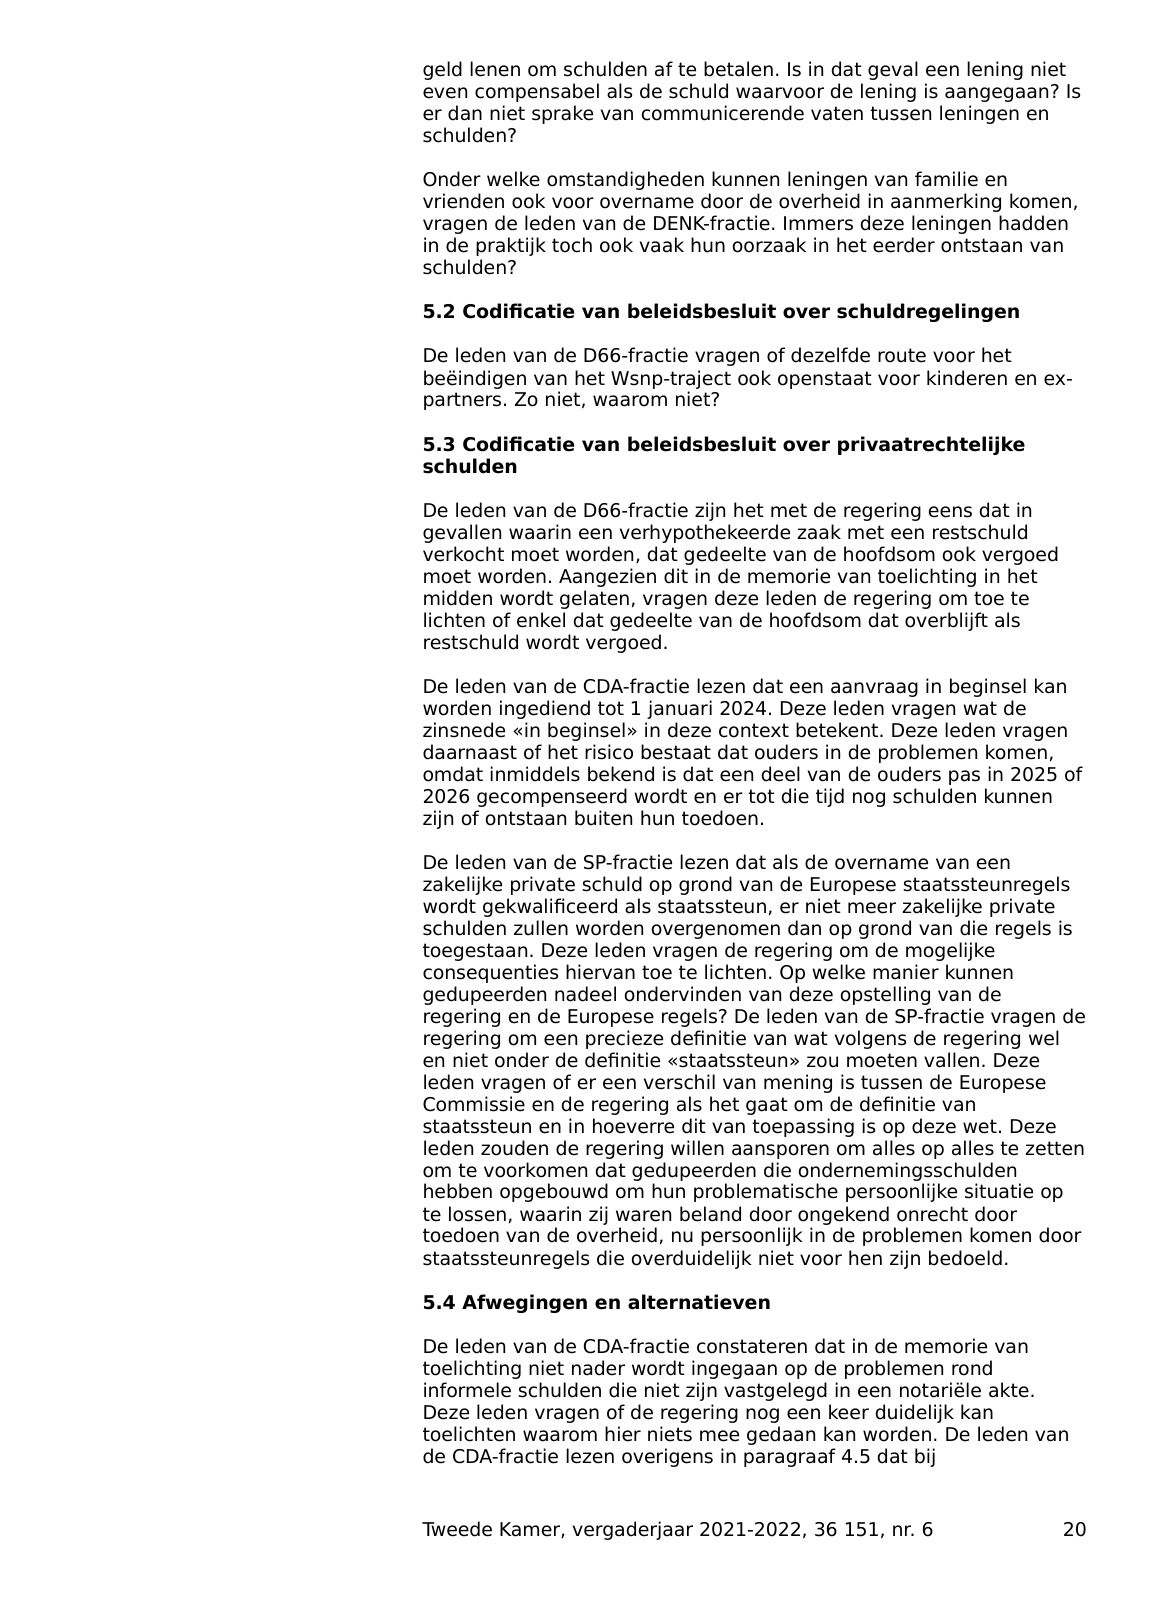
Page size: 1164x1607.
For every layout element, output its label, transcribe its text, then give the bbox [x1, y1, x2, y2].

subtitle 5.3 Codificatie van beleidsbesluit over privaatrechtelijke schulden [422, 433, 1087, 477]
text De leden van de D66-fractie zijn het met de regering eens dat in gevallen waarin een verhypothekeerde zaak met een restschuld verkocht moet worden, dat gedeelte van de hoofdsom ook vergoed moet worden. Aangezien dit in de memorie van toelichting in het midden wordt gelaten, vragen deze leden de regering om toe te lichten of enkel dat gedeelte van de hoofdsom dat overblijft als restschuld wordt vergoed. [422, 500, 1087, 653]
text geld lenen om schulden af te betalen. Is in dat geval een lening niet even compensabel als de schuld waarvoor de lening is aangegaan? Is er dan niet sprake van communicerende vaten tussen leningen en schulden? [422, 59, 1087, 147]
subtitle 5.2 Codificatie van beleidsbesluit over schuldregelingen [422, 301, 1087, 323]
text De leden van de CDA-fractie constateren dat in de memorie van toelichting niet nader wordt ingegaan op de problemen rond informele schulden die niet zijn vastgelegd in een notariële akte. Deze leden vragen of de regering nog een keer duidelijk kan toelichten waarom hier niets mee gedaan kan worden. De leden van de CDA-fractie lezen overigens in paragraaf 4.5 dat bij [422, 1336, 1087, 1468]
text De leden van de D66-fractie vragen of dezelfde route voor het beëindigen van het Wsnp-traject ook openstaat voor kinderen en ex-partners. Zo niet, waarom niet? [422, 345, 1087, 411]
text De leden van de CDA-fractie lezen dat een aanvraag in beginsel kan worden ingediend tot 1 januari 2024. Deze leden vragen wat de zinsnede «in beginsel» in deze context betekent. Deze leden vragen daarnaast of het risico bestaat dat ouders in de problemen komen, omdat inmiddels bekend is dat een deel van de ouders pas in 2025 of 2026 gecompenseerd wordt en er tot die tijd nog schulden kunnen zijn of ontstaan buiten hun toedoen. [422, 676, 1087, 829]
subtitle 5.4 Afwegingen en alternatieven [422, 1292, 1087, 1313]
text Onder welke omstandigheden kunnen leningen van familie en vrienden ook voor overname door de overheid in aanmerking komen, vragen de leden van de DENK-fractie. Immers deze leningen hadden in de praktijk toch ook vaak hun oorzaak in het eerder ontstaan van schulden? [422, 169, 1087, 279]
text De leden van de SP-fractie lezen dat als de overname van een zakelijke private schuld op grond van de Europese staatssteunregels wordt gekwalificeerd als staatssteun, er niet meer zakelijke private schulden zullen worden overgenomen dan op grond van die regels is toegestaan. Deze leden vragen de regering om de mogelijke consequenties hiervan toe te lichten. Op welke manier kunnen gedupeerden nadeel ondervinden van deze opstelling van de regering en de Europese regels? De leden van de SP-fractie vragen de regering om een precieze definitie van wat volgens de regering wel en niet onder de definitie «staatssteun» zou moeten vallen. Deze leden vragen of er een verschil van mening is tussen de Europese Commissie en de regering als het gaat om de definitie van staatssteun en in hoeverre dit van toepassing is op deze wet. Deze leden zouden de regering willen aansporen om alles op alles te zetten om te voorkomen dat gedupeerden die ondernemingsschulden hebben opgebouwd om hun problematische persoonlijke situatie op te lossen, waarin zij waren beland door ongekend onrecht door toedoen van de overheid, nu persoonlijk in de problemen komen door staatssteunregels die overduidelijk niet voor hen zijn bedoeld. [422, 852, 1087, 1269]
